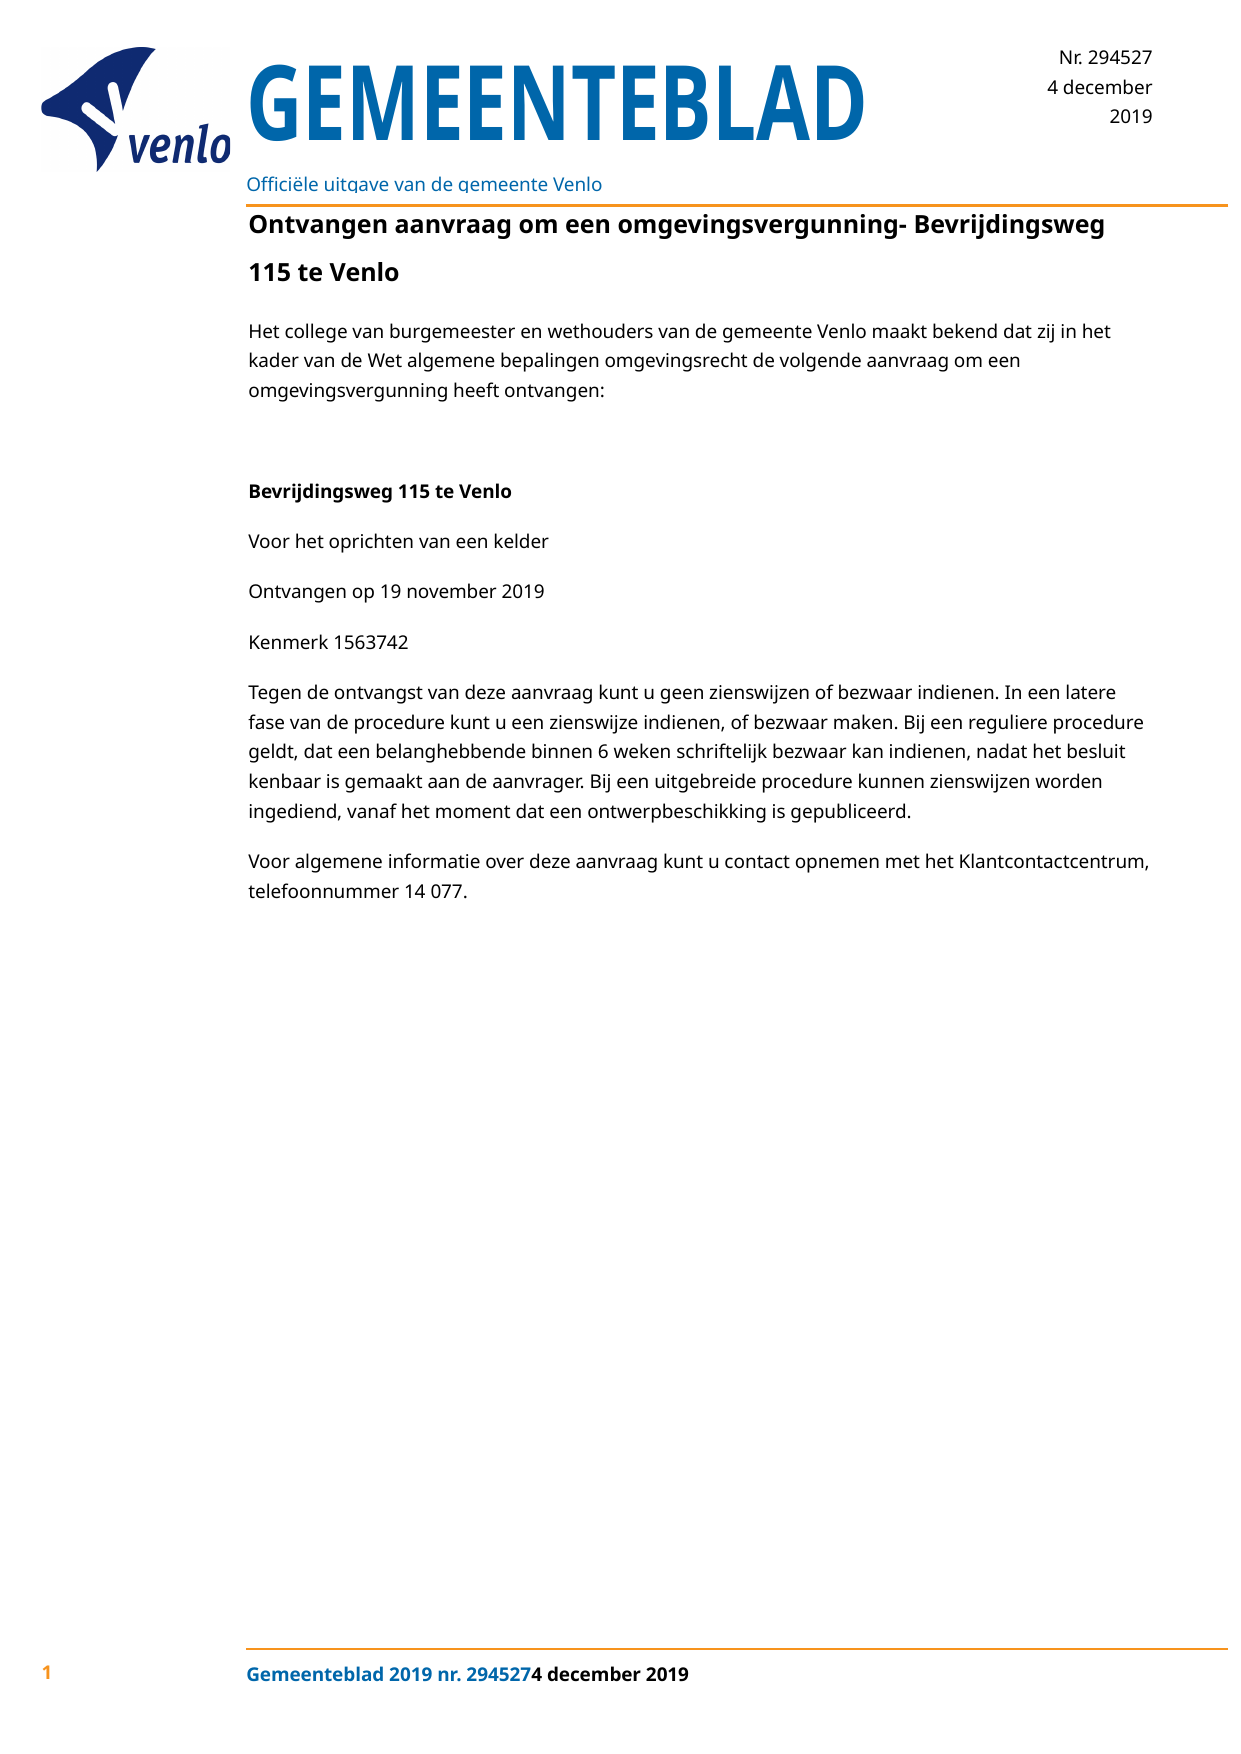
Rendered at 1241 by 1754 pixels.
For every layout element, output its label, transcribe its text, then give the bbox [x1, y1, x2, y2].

text Voor het oprichten van een kelder [248, 528, 1152, 554]
text Tegen de ontvangst van deze aanvraag kunt u geen zienswijzen of bezwaar indienen. In een latere fase van de procedure kunt u een zienswijze indienen, of bezwaar maken. Bij een reguliere procedure geldt, dat een belanghebbende binnen 6 weken schriftelijk bezwaar kan indienen, nadat het besluit kenbaar is gemaakt aan de aanvrager. Bij een uitgebreide procedure kunnen zienswijzen worden ingediend, vanaf het moment dat een ontwerpbeschikking is gepubliceerd. [248, 679, 1152, 824]
text Bevrijdingsweg 115 te Venlo [248, 478, 1152, 504]
picture [41, 47, 231, 172]
text Voor algemene informatie over deze aanvraag kunt u contact opnemen met het Klantcontactcentrum, telefoonnummer 14 077. [248, 848, 1152, 904]
text Het college van burgemeester en wethouders van de gemeente Venlo maakt bekend dat zij in het kader van de Wet algemene bepalingen omgevingsrecht de volgende aanvraag om een omgevingsvergunning heeft ontvangen: [248, 318, 1152, 403]
text Kenmerk 1563742 [248, 629, 1152, 655]
text Ontvangen aanvraag om een omgevingsvergunning- Bevrijdingsweg 115 te Venlo [248, 207, 1152, 288]
text Ontvangen op 19 november 2019 [248, 579, 1152, 604]
